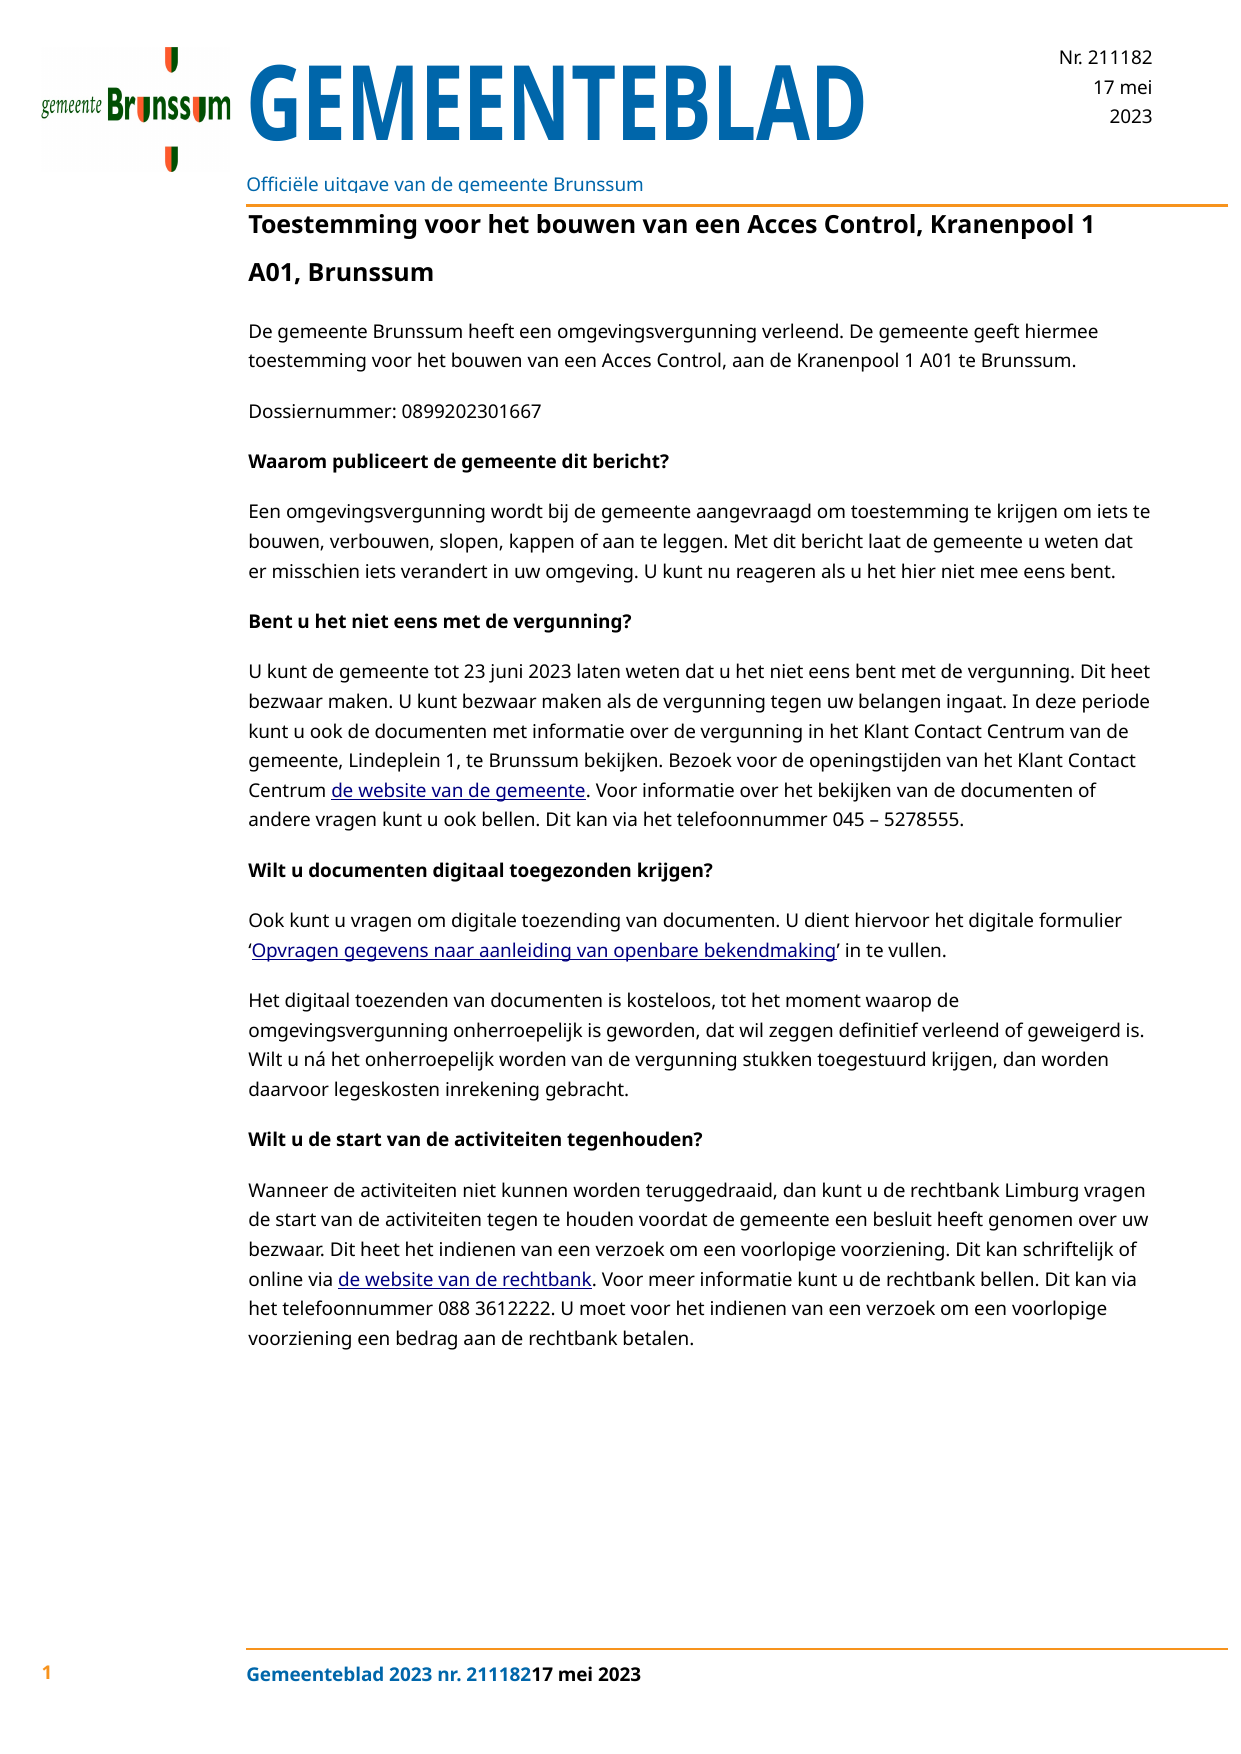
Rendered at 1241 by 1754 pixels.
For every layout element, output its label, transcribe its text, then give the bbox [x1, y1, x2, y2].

text Wilt u documenten digitaal toegezonden krijgen? [248, 857, 1152, 883]
text Dossiernummer: 0899202301667 [248, 398, 1152, 424]
text De gemeente Brunssum heeft een omgevingsvergunning verleend. De gemeente geeft hiermee toestemming voor het bouwen van een Acces Control, aan de Kranenpool 1 A01 te Brunssum. [248, 318, 1152, 373]
text Wilt u de start van de activiteiten tegenhouden? [248, 1127, 1152, 1152]
picture [41, 47, 231, 172]
text Wanneer de activiteiten niet kunnen worden teruggedraaid, dan kunt u de rechtbank Limburg vragen de start van de activiteiten tegen te houden voordat de gemeente een besluit heeft genomen over uw bezwaar. Dit heet het indienen van een verzoek om een voorlopige voorziening. Dit kan schriftelijk of online via de website van de rechtbank. Voor meer informatie kunt u de rechtbank bellen. Dit kan via het telefoonnummer 088 3612222. U moet voor het indienen van een verzoek om een voorlopige voorziening een bedrag aan de rechtbank betalen. [248, 1177, 1152, 1351]
text Toestemming voor het bouwen van een Acces Control, Kranenpool 1 A01, Brunssum [248, 207, 1152, 288]
text Bent u het niet eens met de vergunning? [248, 608, 1152, 634]
text Waarom publiceert de gemeente dit bericht? [248, 448, 1152, 474]
text Het digitaal toezenden van documenten is kosteloos, tot het moment waarop de omgevingsvergunning onherroepelijk is geworden, dat wil zeggen definitief verleend of geweigerd is. Wilt u ná het onherroepelijk worden van de vergunning stukken toegestuurd krijgen, dan worden daarvoor legeskosten inrekening gebracht. [248, 987, 1152, 1102]
text Een omgevingsvergunning wordt bij de gemeente aangevraagd om toestemming te krijgen om iets te bouwen, verbouwen, slopen, kappen of aan te leggen. Met dit bericht laat de gemeente u weten dat er misschien iets verandert in uw omgeving. U kunt nu reageren als u het hier niet mee eens bent. [248, 499, 1152, 584]
text U kunt de gemeente tot 23 juni 2023 laten weten dat u het niet eens bent met de vergunning. Dit heet bezwaar maken. U kunt bezwaar maken als de vergunning tegen uw belangen ingaat. In deze periode kunt u ook de documenten met informatie over de vergunning in het Klant Contact Centrum van de gemeente, Lindeplein 1, te Brunssum bekijken. Bezoek voor de openingstijden van het Klant Contact Centrum de website van de gemeente. Voor informatie over het bekijken van de documenten of andere vragen kunt u ook bellen. Dit kan via het telefoonnummer 045 – 5278555. [248, 659, 1152, 832]
text Ook kunt u vragen om digitale toezending van documenten. U dient hiervoor het digitale formulier ‘Opvragen gegevens naar aanleiding van openbare bekendmaking’ in te vullen. [248, 907, 1152, 963]
